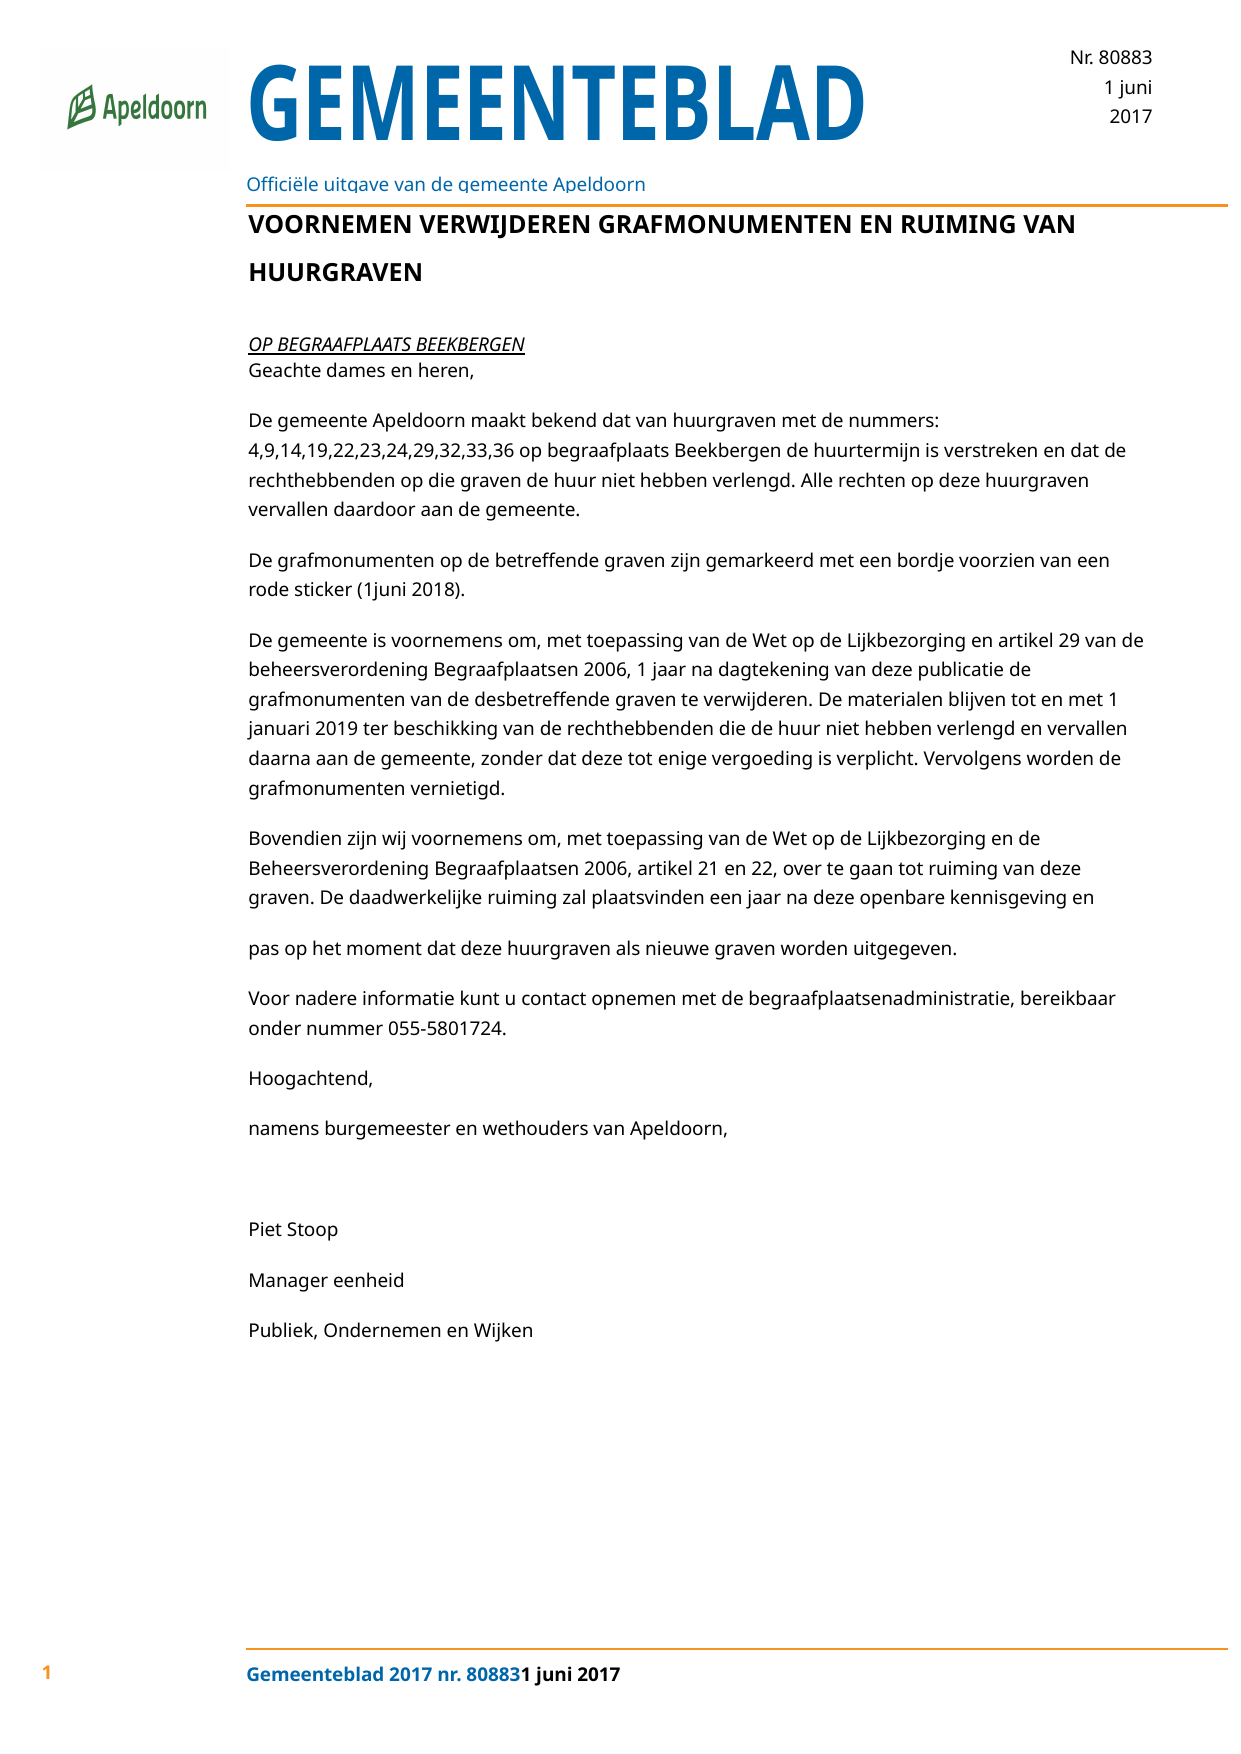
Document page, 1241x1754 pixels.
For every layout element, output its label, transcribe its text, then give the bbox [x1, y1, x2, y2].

text De gemeente is voornemens om, met toepassing van de Wet op de Lijkbezorging en artikel 29 van de beheersverordening Begraafplaatsen 2006, 1 jaar na dagtekening van deze publicatie de grafmonumenten van de desbetreffende graven te verwijderen. De materialen blijven tot en met 1 januari 2019 ter beschikking van de rechthebbenden die de huur niet hebben verlengd en vervallen daarna aan de gemeente, zonder dat deze tot enige vergoeding is verplicht. Vervolgens worden de grafmonumenten vernietigd. [248, 627, 1152, 800]
text De gemeente Apeldoorn maakt bekend dat van huurgraven met de nummers: 4,9,14,19,22,23,24,29,32,33,36 op begraafplaats Beekbergen de huurtermijn is verstreken en dat de rechthebbenden op die graven de huur niet hebben verlengd. Alle rechten op deze huurgraven vervallen daardoor aan de gemeente. [248, 408, 1152, 522]
text Geachte dames en heren, [248, 357, 1152, 383]
text pas op het moment dat deze huurgraven als nieuwe graven worden uitgegeven. [248, 935, 1152, 960]
picture [41, 47, 231, 172]
text OP BEGRAAFPLAATS BEEKBERGEN [248, 331, 1152, 357]
text VOORNEMEN VERWIJDEREN GRAFMONUMENTEN EN RUIMING VAN HUURGRAVEN [248, 207, 1152, 288]
text namens burgemeester en wethouders van Apeldoorn, [248, 1116, 1152, 1141]
text Voor nadere informatie kunt u contact opnemen met de begraafplaatsenadministratie, bereikbaar onder nummer 055-5801724. [248, 985, 1152, 1040]
text Bovendien zijn wij voornemens om, met toepassing van de Wet op de Lijkbezorging en de Beheersverordening Begraafplaatsen 2006, artikel 21 en 22, over te gaan tot ruiming van deze graven. De daadwerkelijke ruiming zal plaatsvinden een jaar na deze openbare kennisgeving en [248, 825, 1152, 910]
text Publiek, Ondernemen en Wijken [248, 1317, 1152, 1343]
text De grafmonumenten op de betreffende graven zijn gemarkeerd met een bordje voorzien van een rode sticker (1juni 2018). [248, 547, 1152, 602]
text Piet Stoop [248, 1216, 1152, 1242]
text Hoogachtend, [248, 1065, 1152, 1091]
text Manager eenheid [248, 1267, 1152, 1292]
